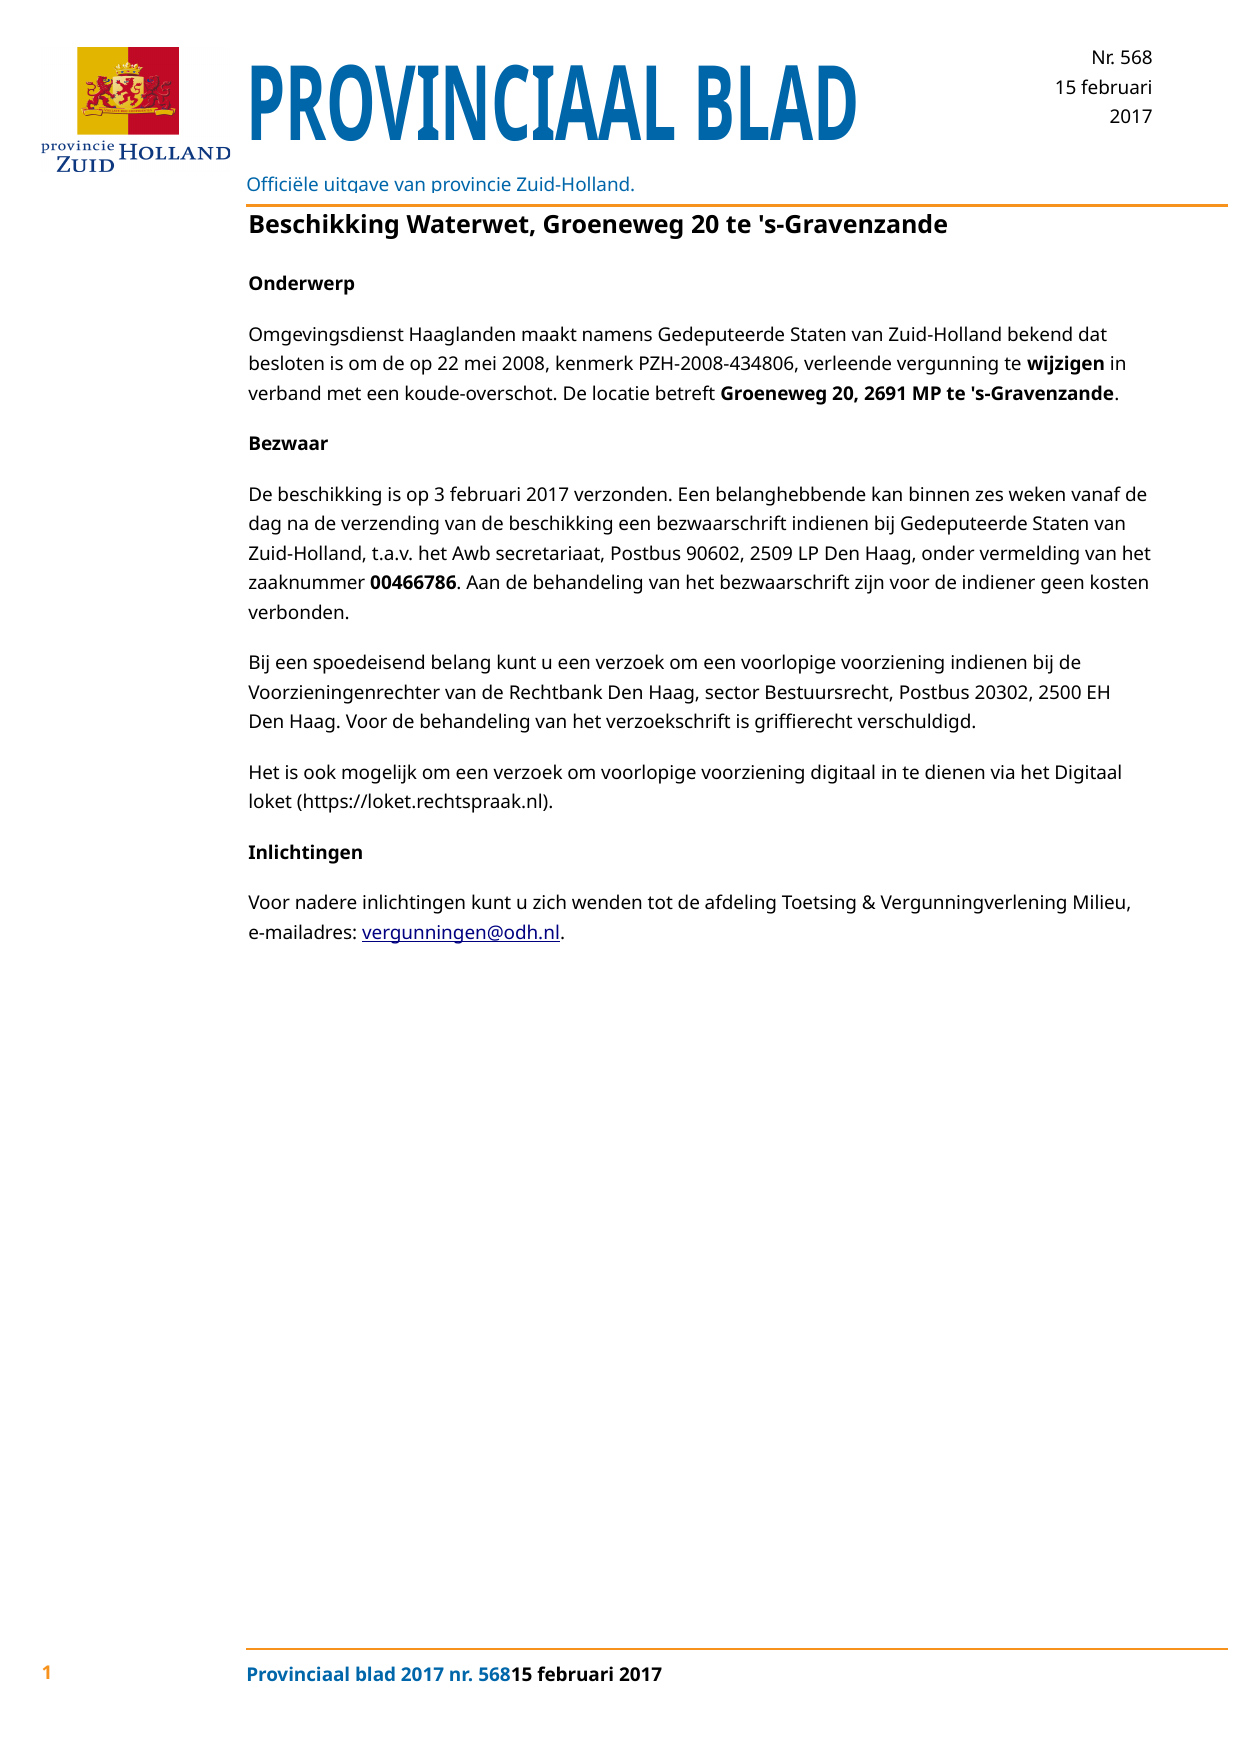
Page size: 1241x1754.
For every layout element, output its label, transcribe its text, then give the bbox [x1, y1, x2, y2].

text Bezwaar [248, 430, 1152, 456]
text Het is ook mogelijk om een verzoek om voorlopige voorziening digitaal in te dienen via het Digitaal loket (https://loket.rechtspraak.nl). [248, 759, 1152, 814]
text Omgevingsdienst Haaglanden maakt namens Gedeputeerde Staten van Zuid-Holland bekend dat besloten is om de op 22 mei 2008, kenmerk PZH-2008-434806, verleende vergunning te wijzigen in verband met een koude-overschot. De locatie betreft Groeneweg 20, 2691 MP te 's-Gravenzande. [248, 321, 1152, 406]
text De beschikking is op 3 februari 2017 verzonden. Een belanghebbende kan binnen zes weken vanaf de dag na de verzending van de beschikking een bezwaarschrift indienen bij Gedeputeerde Staten van Zuid-Holland, t.a.v. het Awb secretariaat, Postbus 90602, 2509 LP Den Haag, onder vermelding van het zaaknummer 00466786. Aan de behandeling van het bezwaarschrift zijn voor de indiener geen kosten verbonden. [248, 481, 1152, 625]
picture [41, 47, 231, 172]
text Bij een spoedeisend belang kunt u een verzoek om een voorlopige voorziening indienen bij de Voorzieningenrechter van de Rechtbank Den Haag, sector Bestuursrecht, Postbus 20302, 2500 EH Den Haag. Voor de behandeling van het verzoekschrift is griffierecht verschuldigd. [248, 649, 1152, 734]
text Onderwerp [248, 270, 1152, 296]
text Beschikking Waterwet, Groeneweg 20 te 's-Gravenzande [248, 207, 1152, 241]
text Inlichtingen [248, 839, 1152, 865]
text Voor nadere inlichtingen kunt u zich wenden tot de afdeling Toetsing & Vergunningverlening Milieu, e-mailadres: vergunningen@odh.nl. [248, 889, 1152, 945]
